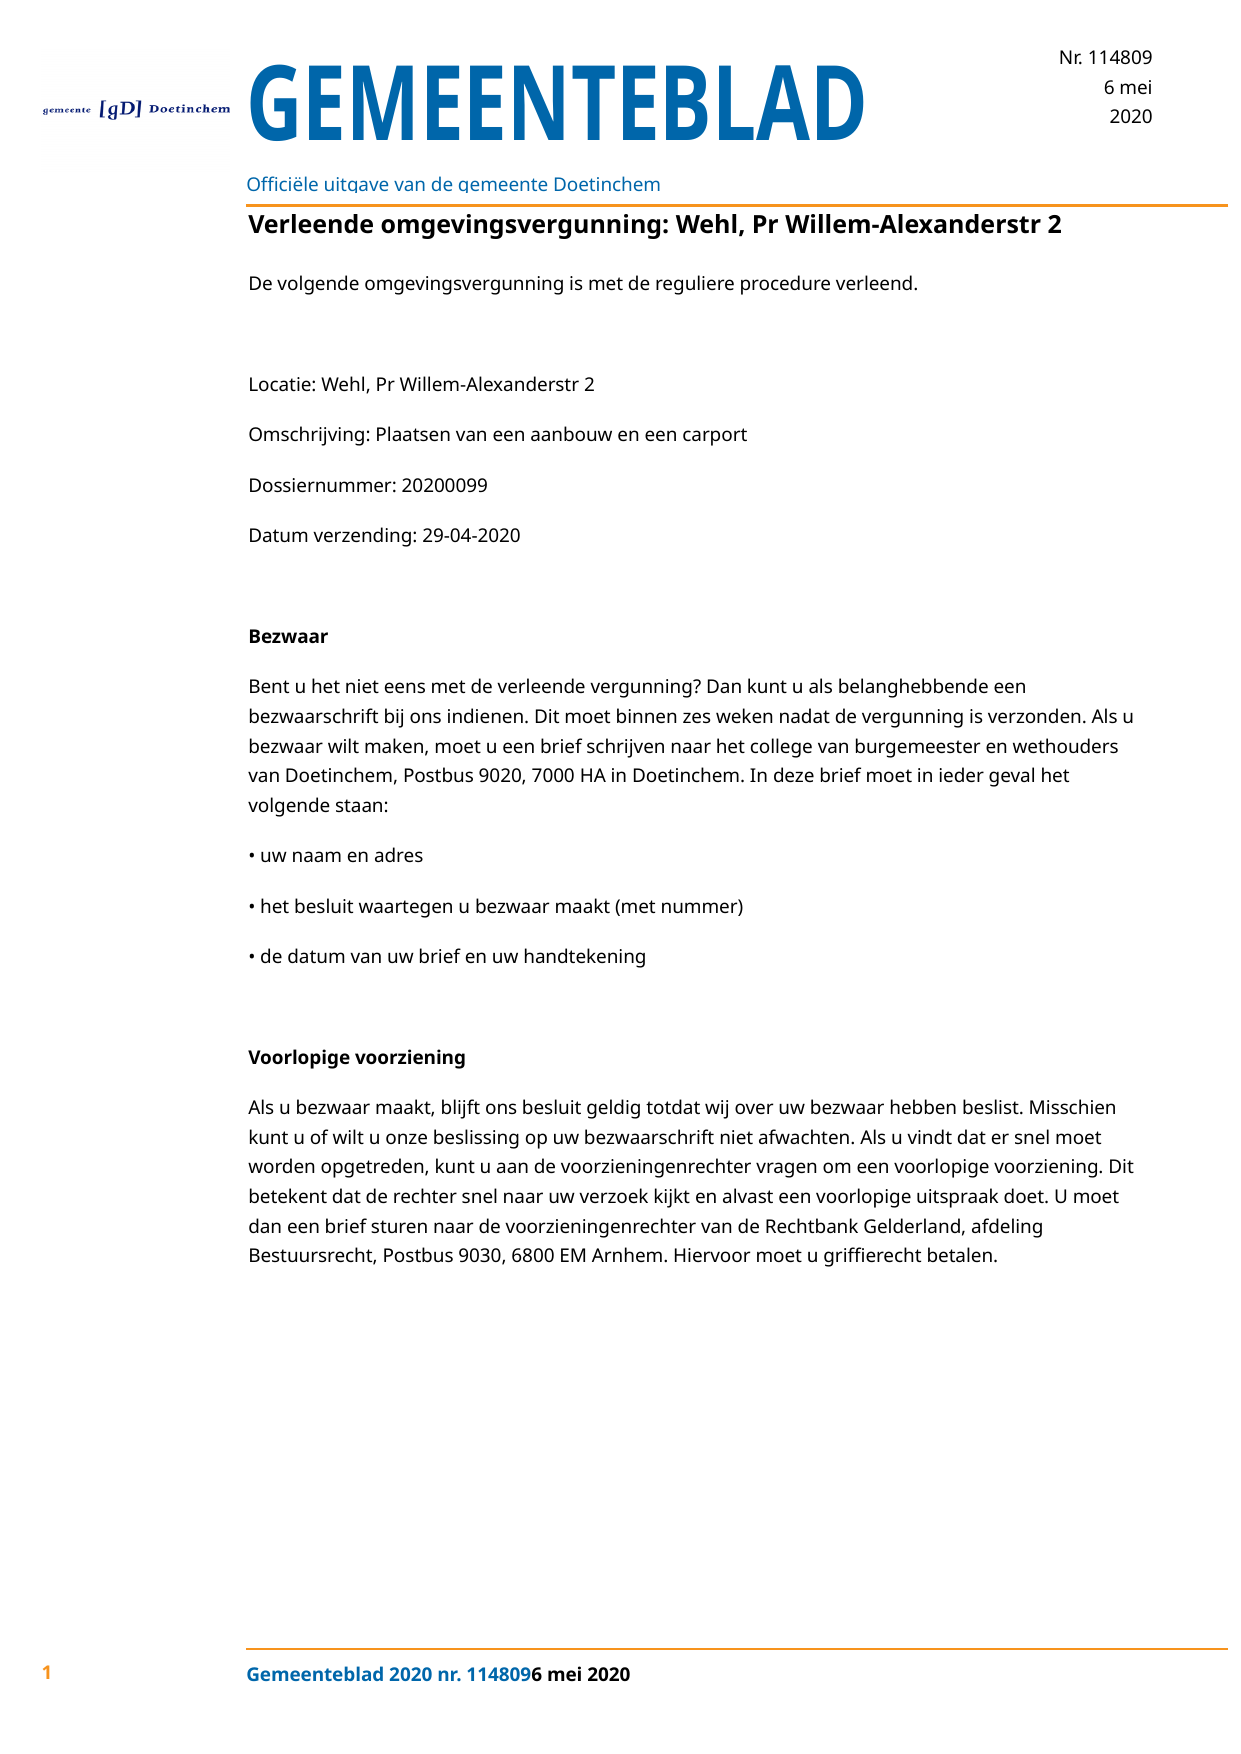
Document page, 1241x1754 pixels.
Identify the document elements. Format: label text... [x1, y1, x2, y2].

text Bent u het niet eens met de verleende vergunning? Dan kunt u als belanghebbende een bezwaarschrift bij ons indienen. Dit moet binnen zes weken nadat de vergunning is verzonden. Als u bezwaar wilt maken, moet u een brief schrijven naar het college van burgemeester en wethouders van Doetinchem, Postbus 9020, 7000 HA in Doetinchem. In deze brief moet in ieder geval het volgende staan: [248, 674, 1152, 818]
text • de datum van uw brief en uw handtekening [248, 943, 1152, 969]
text • uw naam en adres [248, 842, 1152, 868]
text • het besluit waartegen u bezwaar maakt (met nummer) [248, 893, 1152, 918]
text De volgende omgevingsvergunning is met de reguliere procedure verleend. [248, 270, 1152, 296]
text Voorlopige voorziening [248, 1044, 1152, 1070]
text Omschrijving: Plaatsen van een aanbouw en een carport [248, 422, 1152, 447]
text Als u bezwaar maakt, blijft ons besluit geldig totdat wij over uw bezwaar hebben beslist. Misschien kunt u of wilt u onze beslissing op uw bezwaarschrift niet afwachten. Als u vindt dat er snel moet worden opgetreden, kunt u aan de voorzieningenrechter vragen om een voorlopige voorziening. Dit betekent dat de rechter snel naar uw verzoek kijkt en alvast een voorlopige uitspraak doet. U moet dan een brief sturen naar de voorzieningenrechter van de Rechtbank Gelderland, afdeling Bestuursrecht, Postbus 9030, 6800 EM Arnhem. Hiervoor moet u griffierecht betalen. [248, 1094, 1152, 1268]
text Bezwaar [248, 623, 1152, 649]
text Verleende omgevingsvergunning: Wehl, Pr Willem-Alexanderstr 2 [248, 207, 1152, 241]
text Dossiernummer: 20200099 [248, 472, 1152, 498]
picture [41, 47, 231, 172]
text Locatie: Wehl, Pr Willem-Alexanderstr 2 [248, 371, 1152, 397]
text Datum verzending: 29-04-2020 [248, 522, 1152, 548]
